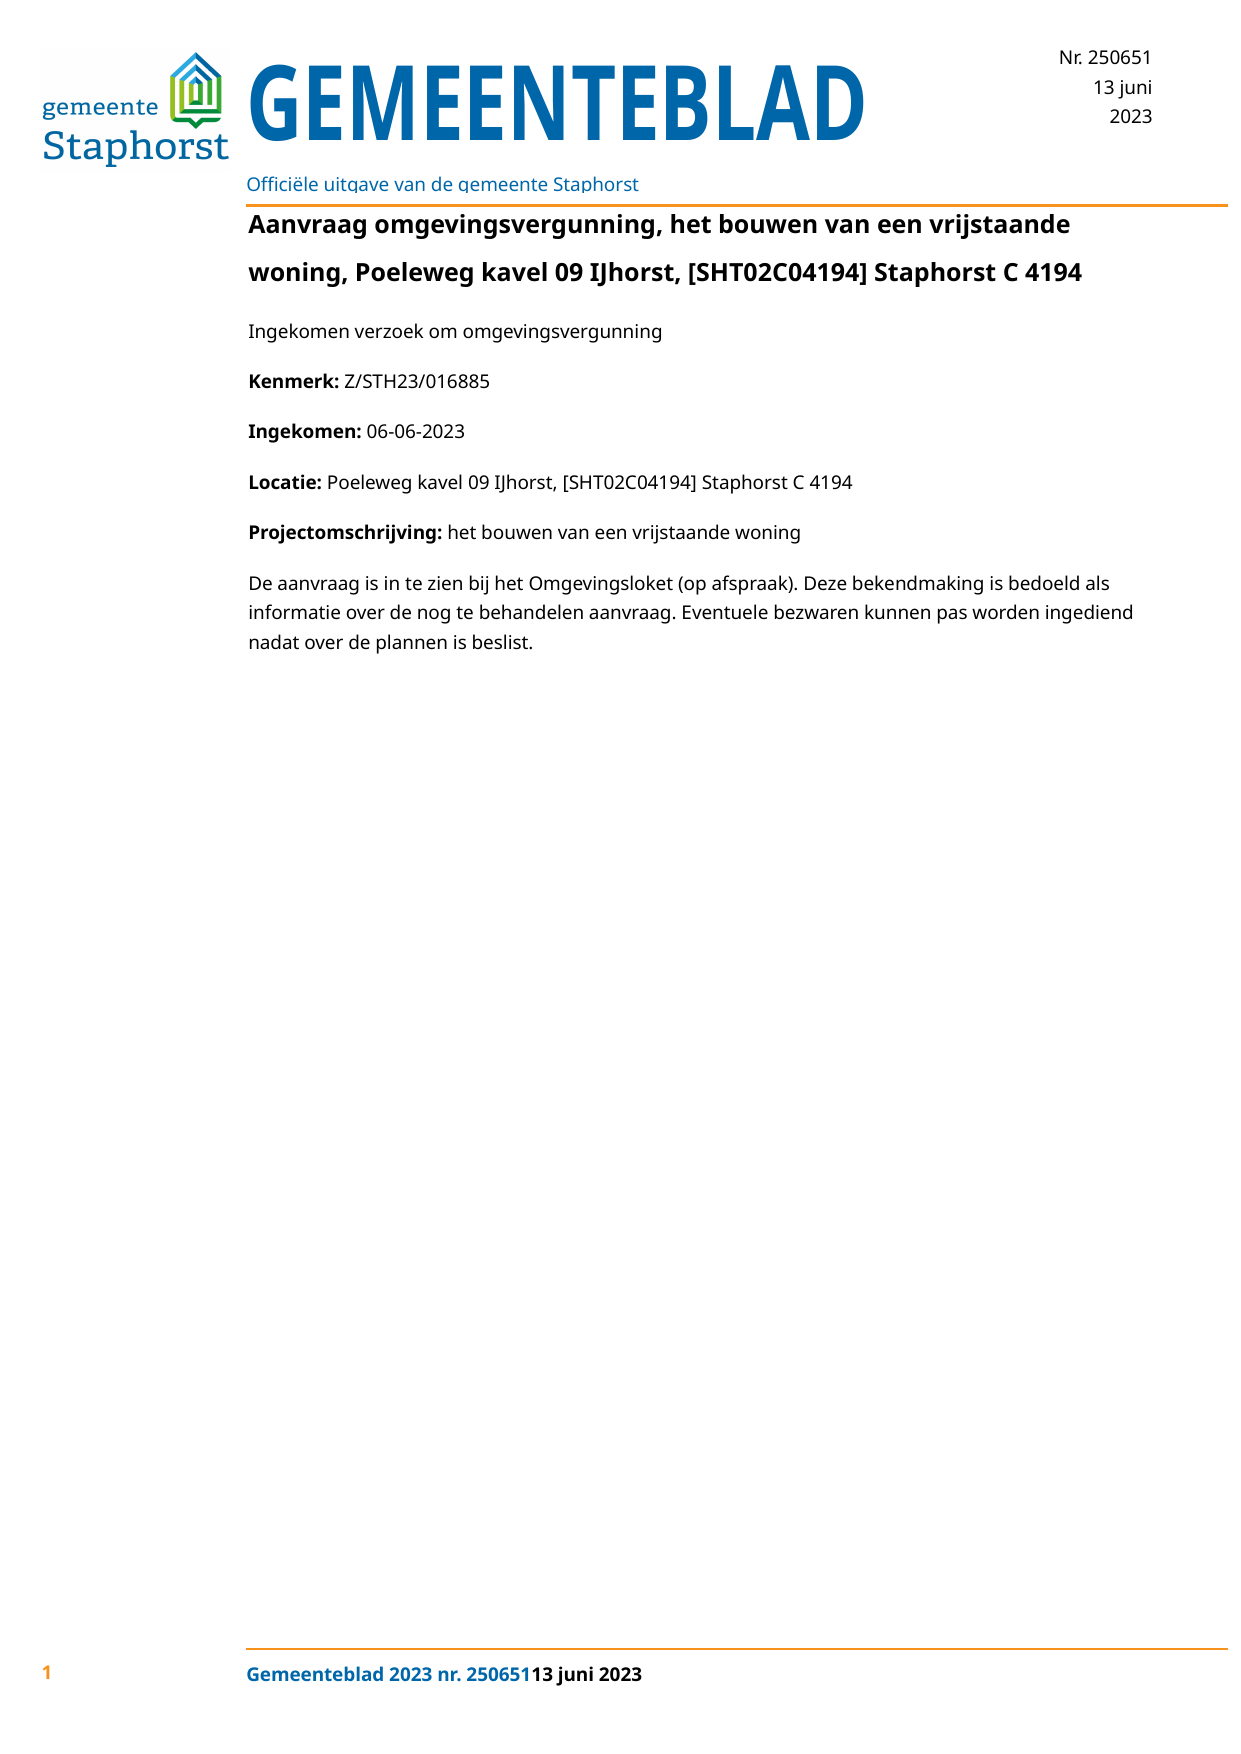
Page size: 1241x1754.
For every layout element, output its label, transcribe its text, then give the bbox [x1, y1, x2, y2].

text Aanvraag omgevingsvergunning, het bouwen van een vrijstaande woning, Poeleweg kavel 09 IJhorst, [SHT02C04194] Staphorst C 4194 [248, 207, 1152, 288]
text Kenmerk: Z/STH23/016885 [248, 368, 1152, 394]
text Locatie: Poeleweg kavel 09 IJhorst, [SHT02C04194] Staphorst C 4194 [248, 469, 1152, 495]
picture [41, 47, 231, 172]
text De aanvraag is in te zien bij het Omgevingsloket (op afspraak). Deze bekendmaking is bedoeld als informatie over de nog te behandelen aanvraag. Eventuele bezwaren kunnen pas worden ingediend nadat over de plannen is beslist. [248, 570, 1152, 655]
text Projectomschrijving: het bouwen van een vrijstaande woning [248, 519, 1152, 545]
text Ingekomen: 06-06-2023 [248, 419, 1152, 444]
text Ingekomen verzoek om omgevingsvergunning [248, 318, 1152, 344]
